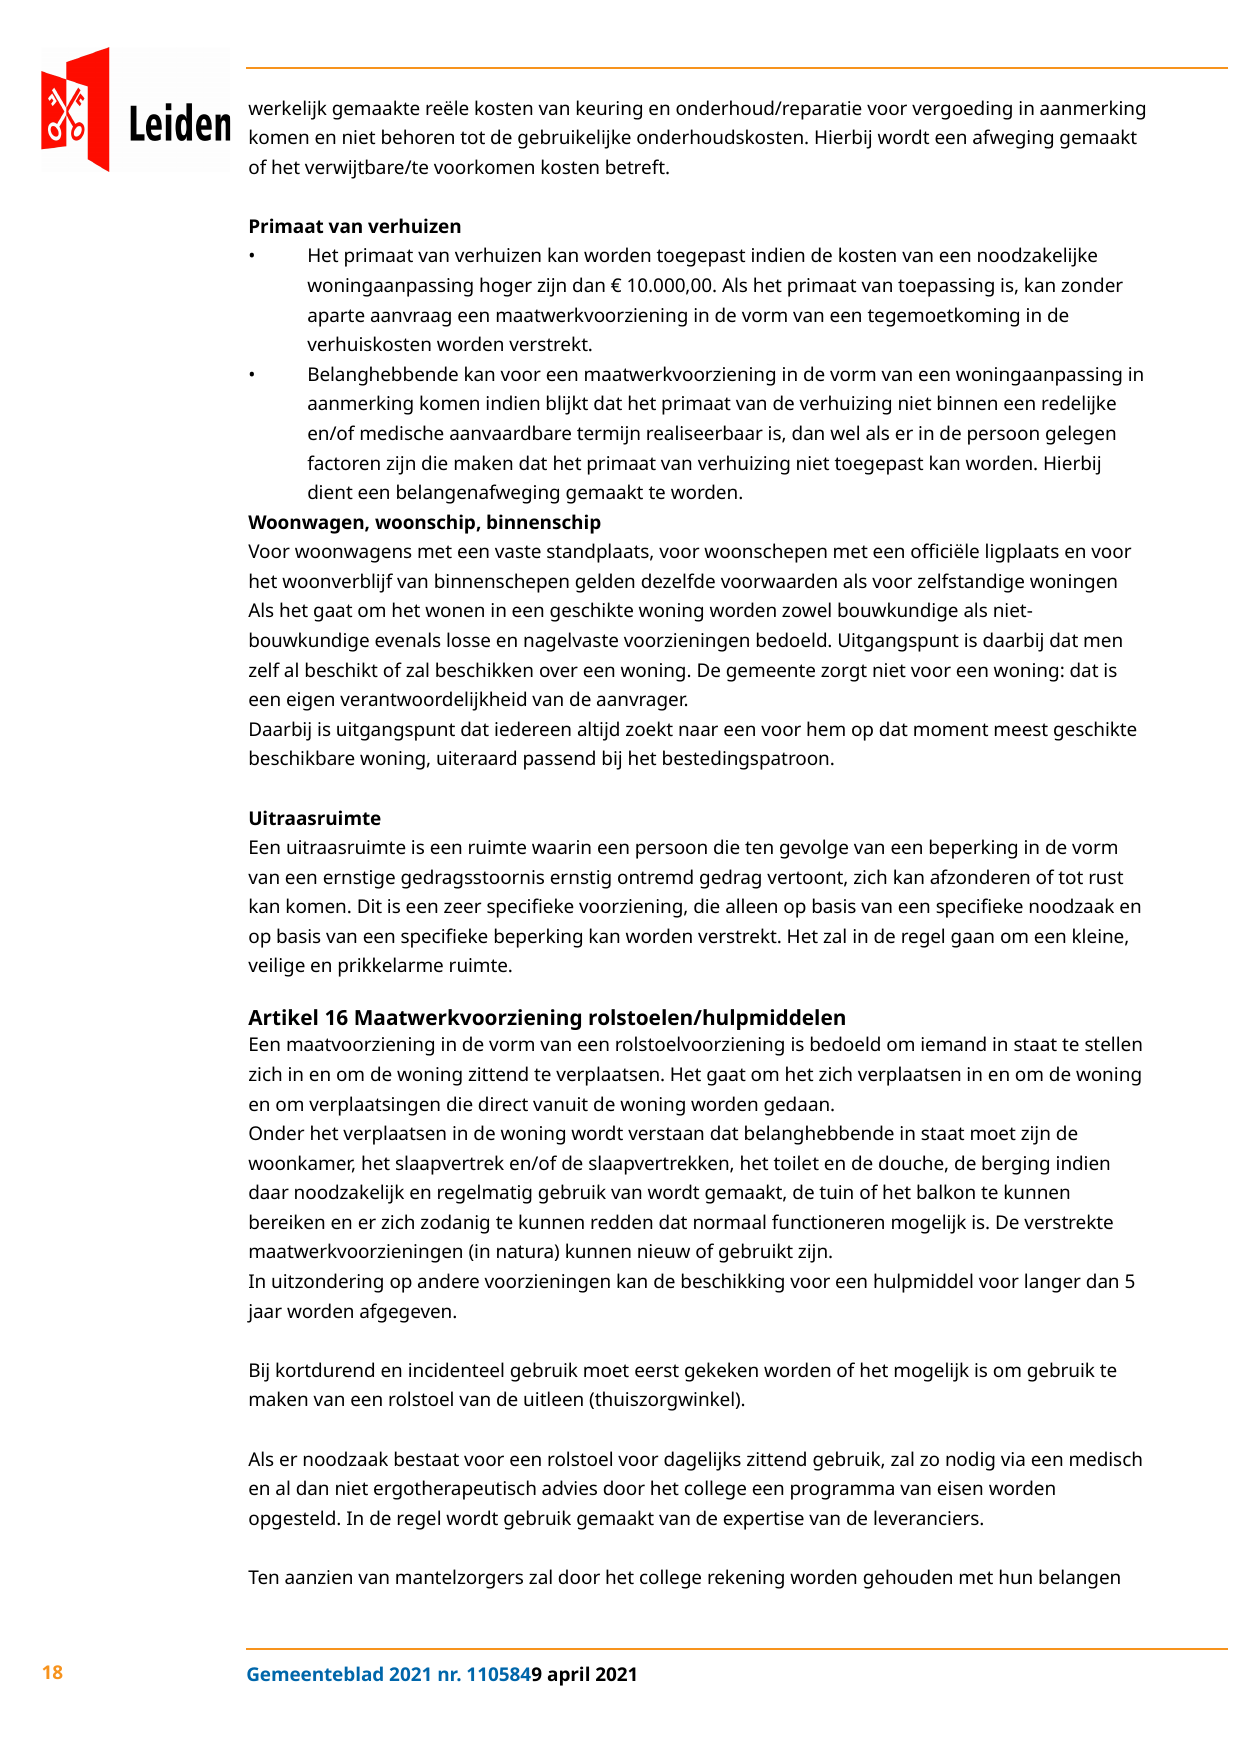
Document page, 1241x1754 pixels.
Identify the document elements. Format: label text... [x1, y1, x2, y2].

text Woonwagen, woonschip, binnenschip [248, 509, 1152, 535]
picture [41, 47, 231, 172]
text In uitzondering op andere voorzieningen kan de beschikking voor een hulpmiddel voor langer dan 5 jaar worden afgegeven. [248, 1268, 1152, 1323]
text Als het gaat om het wonen in een geschikte woning worden zowel bouwkundige als niet-bouwkundige evenals losse en nagelvaste voorzieningen bedoeld. Uitgangspunt is daarbij dat men zelf al beschikt of zal beschikken over een woning. De gemeente zorgt niet voor een woning: dat is een eigen verantwoordelijkheid van de aanvrager. [248, 598, 1152, 712]
text Een uitraasruimte is een ruimte waarin een persoon die ten gevolge van een beperking in de vorm van een ernstige gedragsstoornis ernstig ontremd gedrag vertoont, zich kan afzonderen of tot rust kan komen. Dit is een zeer specifieke voorziening, die alleen op basis van een specifieke noodzaak en op basis van een specifieke beperking kan worden verstrekt. Het zal in de regel gaan om een kleine, veilige en prikkelarme ruimte. [248, 834, 1152, 978]
text Als er noodzaak bestaat voor een rolstoel voor dagelijks zittend gebruik, zal zo nodig via een medisch en al dan niet ergotherapeutisch advies door het college een programma van eisen worden opgesteld. In de regel wordt gebruik gemaakt van de expertise van de leveranciers. [248, 1446, 1152, 1531]
text Daarbij is uitgangspunt dat iedereen altijd zoekt naar een voor hem op dat moment meest geschikte beschikbare woning, uiteraard passend bij het bestedingspatroon. [248, 716, 1152, 771]
text werkelijk gemaakte reële kosten van keuring en onderhoud/reparatie voor vergoeding in aanmerking komen en niet behoren tot de gebruikelijke onderhoudskosten. Hierbij wordt een afweging gemaakt of het verwijtbare/te voorkomen kosten betreft. [248, 95, 1152, 180]
text Voor woonwagens met een vaste standplaats, voor woonschepen met een officiële ligplaats en voor het woonverblijf van binnenschepen gelden dezelfde voorwaarden als voor zelfstandige woningen [248, 538, 1152, 594]
text Onder het verplaatsen in de woning wordt verstaan dat belanghebbende in staat moet zijn de woonkamer, het slaapvertrek en/of de slaapvertrekken, het toilet en de douche, de berging indien daar noodzakelijk en regelmatig gebruik van wordt gemaakt, de tuin of het balkon te kunnen bereiken en er zich zodanig te kunnen redden dat normaal functioneren mogelijk is. De verstrekte maatwerkvoorzieningen (in natura) kunnen nieuw of gebruikt zijn. [248, 1120, 1152, 1264]
text Artikel 16 Maatwerkvoorziening rolstoelen/hulpmiddelen [248, 1003, 1152, 1032]
list Belanghebbende kan voor een maatwerkvoorziening in de vorm van een woningaanpassing in aanmerking komen indien blijkt dat het primaat van de verhuizing niet binnen een redelijke en/of medische aanvaardbare termijn realiseerbaar is, dan wel als er in de persoon gelegen factoren zijn die maken dat het primaat van verhuizing niet toegepast kan worden. Hierbij dient een belangenafweging gemaakt te worden. [248, 361, 1152, 505]
text Een maatvoorziening in de vorm van een rolstoelvoorziening is bedoeld om iemand in staat te stellen zich in en om de woning zittend te verplaatsen. Het gaat om het zich verplaatsen in en om de woning en om verplaatsingen die direct vanuit de woning worden gedaan. [248, 1032, 1152, 1116]
list Het primaat van verhuizen kan worden toegepast indien de kosten van een noodzakelijke woningaanpassing hoger zijn dan € 10.000,00. Als het primaat van toepassing is, kan zonder aparte aanvraag een maatwerkvoorziening in de vorm van een tegemoetkoming in de verhuiskosten worden verstrekt. [248, 243, 1152, 357]
text Uitraasruimte [248, 805, 1152, 831]
text Primaat van verhuizen [248, 213, 1152, 239]
text Ten aanzien van mantelzorgers zal door het college rekening worden gehouden met hun belangen [248, 1564, 1152, 1590]
text Bij kortdurend en incidenteel gebruik moet eerst gekeken worden of het mogelijk is om gebruik te maken van een rolstoel van de uitleen (thuiszorgwinkel). [248, 1357, 1152, 1412]
